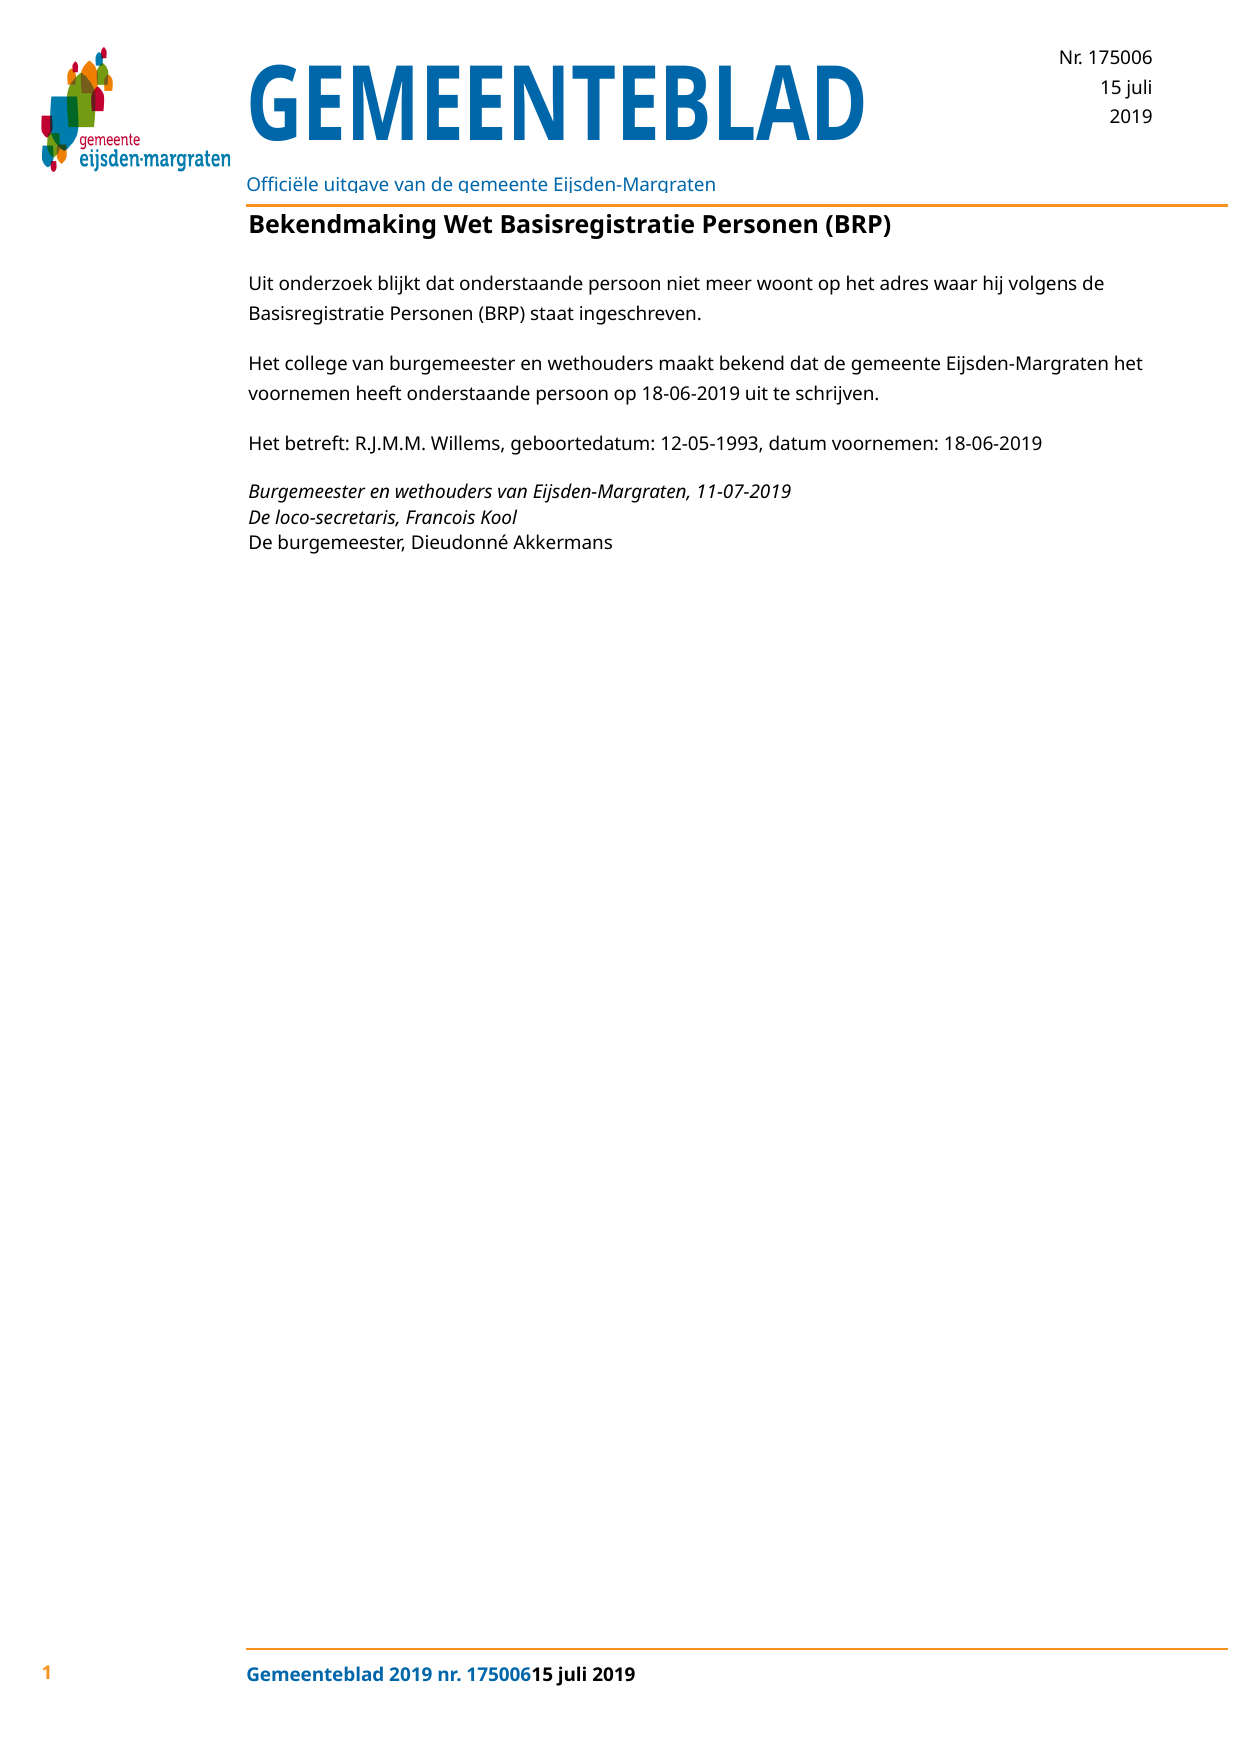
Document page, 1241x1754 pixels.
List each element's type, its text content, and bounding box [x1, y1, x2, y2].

text Uit onderzoek blijkt dat onderstaande persoon niet meer woont op het adres waar hij volgens de Basisregistratie Personen (BRP) staat ingeschreven. [248, 270, 1152, 326]
text Bekendmaking Wet Basisregistratie Personen (BRP) [248, 207, 1152, 241]
picture [41, 47, 231, 172]
text Het college van burgemeester en wethouders maakt bekend dat de gemeente Eijsden-Margraten het voornemen heeft onderstaande persoon op 18-06-2019 uit te schrijven. [248, 350, 1152, 406]
text De loco-secretaris, Francois Kool [248, 504, 1152, 529]
text Burgemeester en wethouders van Eijsden-Margraten, 11-07-2019 [248, 478, 1152, 504]
text De burgemeester, Dieudonné Akkermans [248, 529, 1152, 555]
text Het betreft: R.J.M.M. Willems, geboortedatum: 12-05-1993, datum voornemen: 18-06-2019 [248, 430, 1152, 456]
